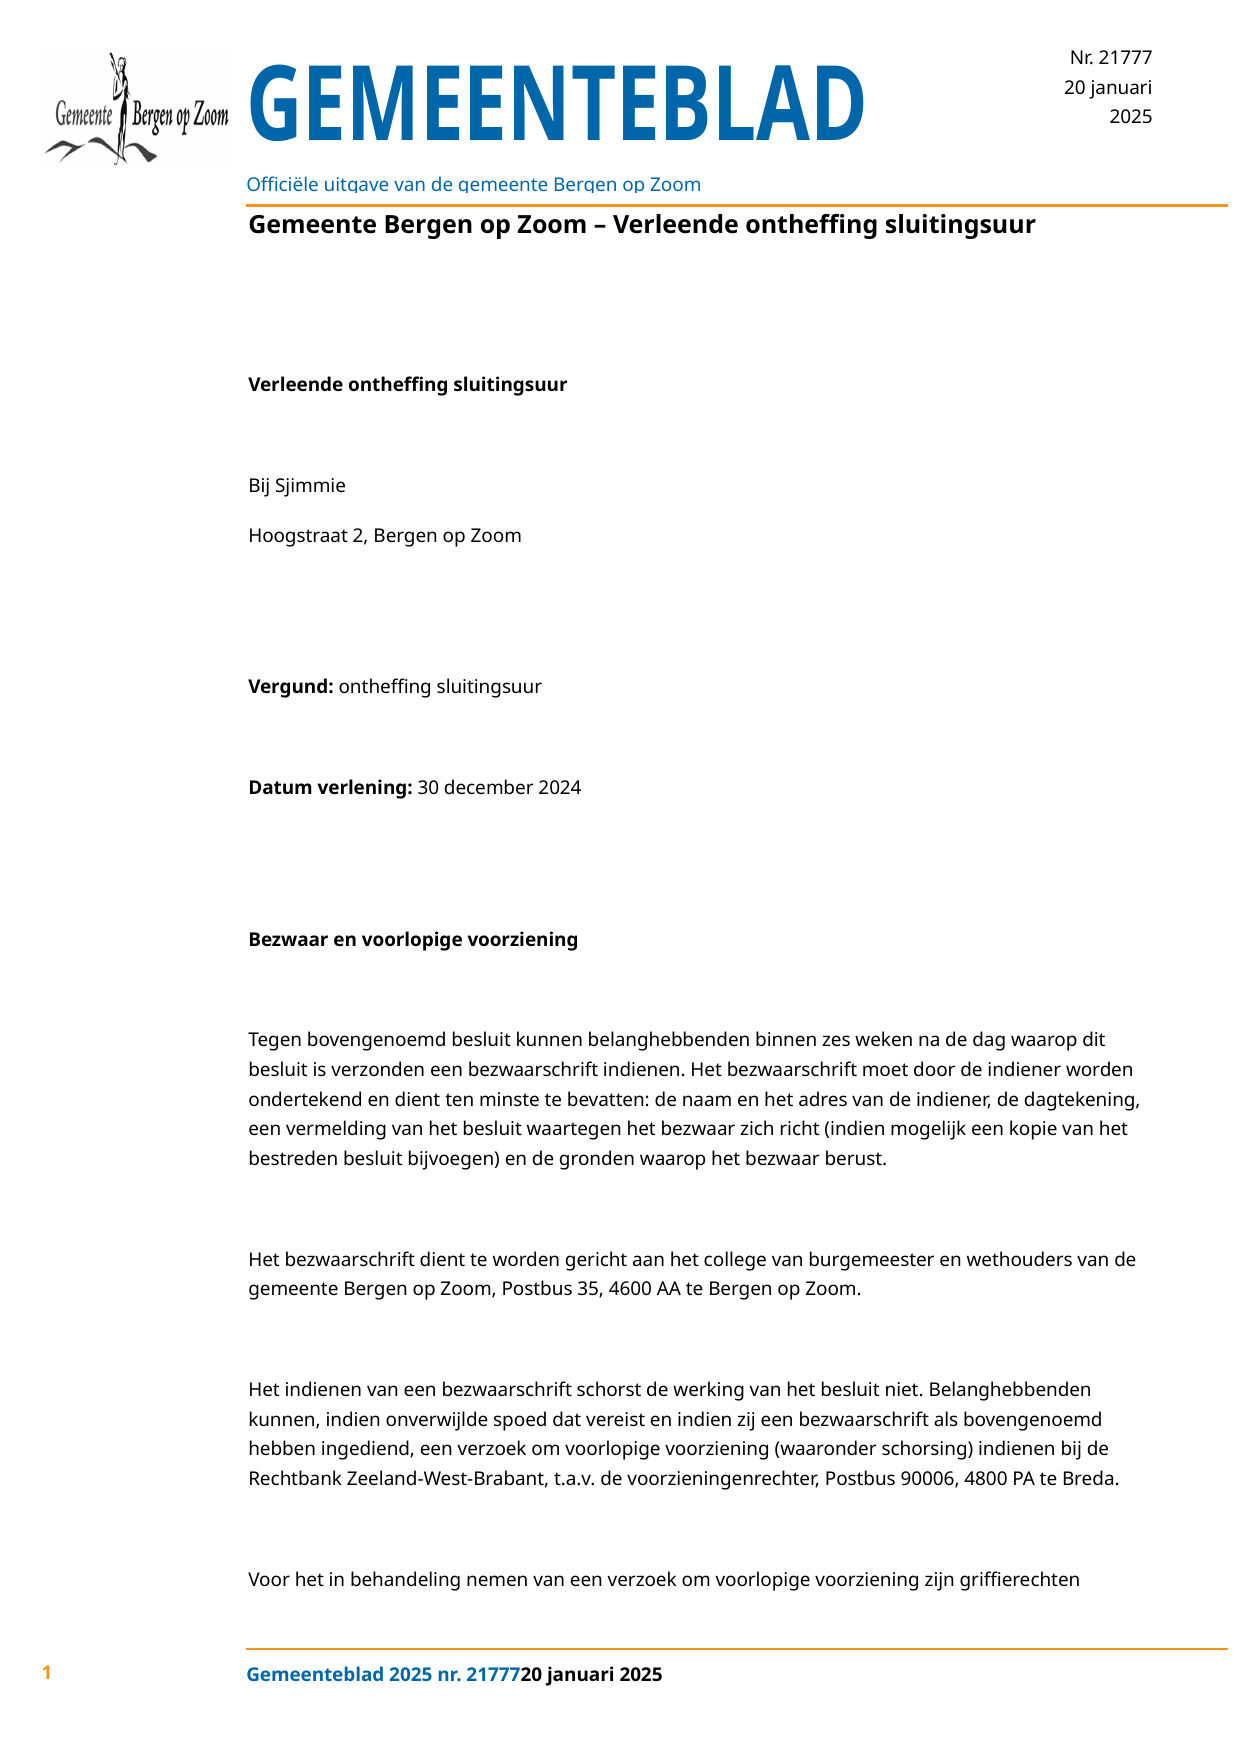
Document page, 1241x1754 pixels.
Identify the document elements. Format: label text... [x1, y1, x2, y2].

text Vergund: ontheffing sluitingsuur [248, 674, 1152, 699]
text Het indienen van een bezwaarschrift schorst de werking van het besluit niet. Belanghebbenden kunnen, indien onverwijlde spoed dat vereist en indien zij een bezwaarschrift als bovengenoemd hebben ingediend, een verzoek om voorlopige voorziening (waaronder schorsing) indienen bij de Rechtbank Zeeland-West-Brabant, t.a.v. de voorzieningenrechter, Postbus 90006, 4800 PA te Breda. [248, 1376, 1152, 1491]
text Bezwaar en voorlopige voorziening [248, 926, 1152, 951]
text Tegen bovengenoemd besluit kunnen belanghebbenden binnen zes weken na de dag waarop dit besluit is verzonden een bezwaarschrift indienen. Het bezwaarschrift moet door de indiener worden ondertekend en dient ten minste te bevatten: de naam en het adres van de indiener, de dagtekening, een vermelding van het besluit waartegen het bezwaar zich richt (indien mogelijk een kopie van het bestreden besluit bijvoegen) en de gronden waarop het bezwaar berust. [248, 1027, 1152, 1171]
picture [41, 47, 231, 172]
text Verleende ontheffing sluitingsuur [248, 371, 1152, 397]
text Hoogstraat 2, Bergen op Zoom [248, 522, 1152, 548]
text Voor het in behandeling nemen van een verzoek om voorlopige voorziening zijn griffierechten [248, 1566, 1152, 1591]
text Bij Sjimmie [248, 472, 1152, 498]
text Het bezwaarschrift dient te worden gericht aan het college van burgemeester en wethouders van de gemeente Bergen op Zoom, Postbus 35, 4600 AA te Bergen op Zoom. [248, 1246, 1152, 1301]
text Gemeente Bergen op Zoom – Verleende ontheffing sluitingsuur [248, 207, 1152, 241]
text Datum verlening: 30 december 2024 [248, 774, 1152, 800]
